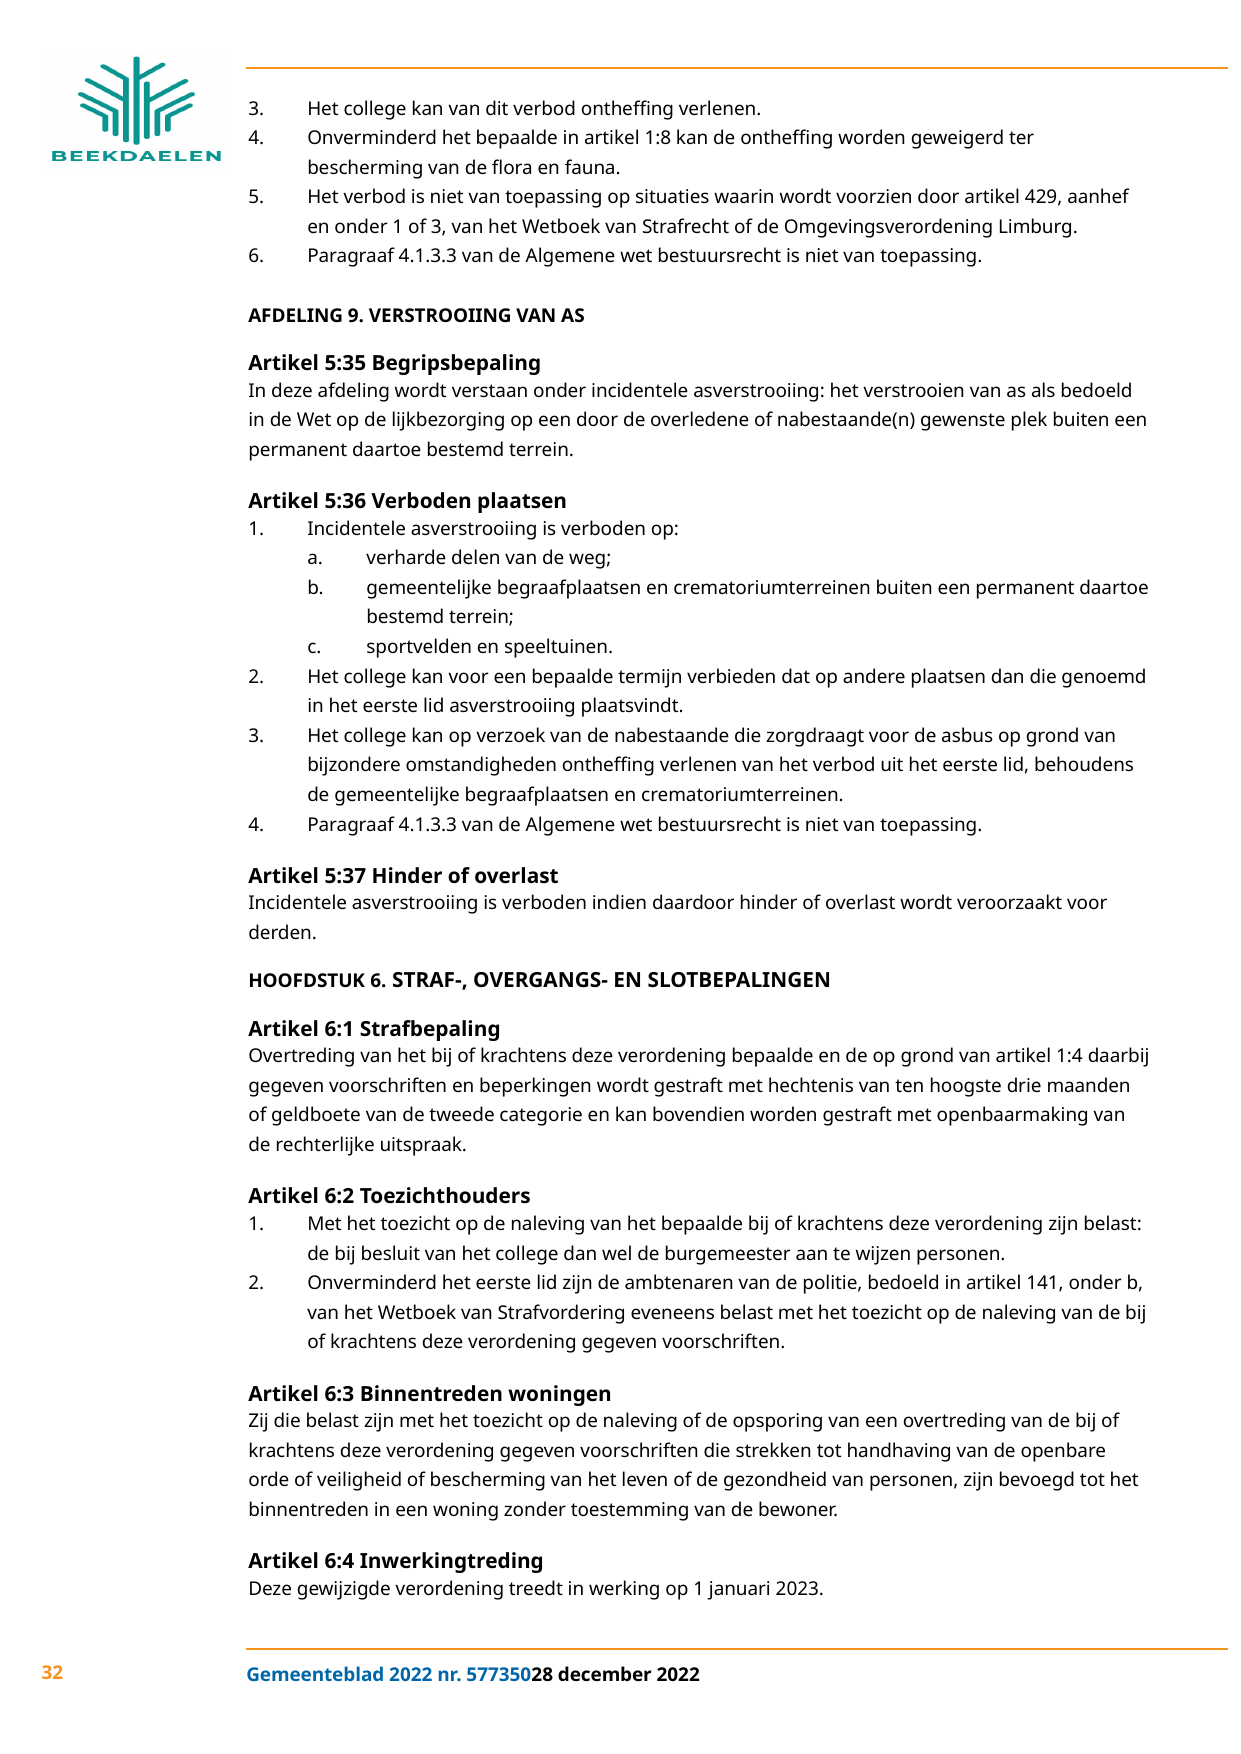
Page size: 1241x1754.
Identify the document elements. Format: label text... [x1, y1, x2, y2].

list sportvelden en speeltuinen. [307, 633, 1152, 659]
text Artikel 5:35 Begripsbepaling [248, 348, 1152, 377]
text Artikel 6:2 Toezichthouders [248, 1182, 1152, 1210]
list gemeentelijke begraafplaatsen en crematoriumterreinen buiten een permanent daartoe bestemd terrein; [307, 574, 1152, 629]
text Artikel 5:37 Hinder of overlast [248, 861, 1152, 889]
picture [41, 47, 231, 172]
list Het verbod is niet van toepassing op situaties waarin wordt voorzien door artikel 429, aanhef en onder 1 of 3, van het Wetboek van Strafrecht of de Omgevingsverordening Limburg. [248, 183, 1152, 239]
list verharde delen van de weg; [307, 544, 1152, 570]
text Overtreding van het bij of krachtens deze verordening bepaalde en de op grond van artikel 1:4 daarbij gegeven voorschriften en beperkingen wordt gestraft met hechtenis van ten hoogste drie maanden of geldboete van de tweede categorie en kan bovendien worden gestraft met openbaarmaking van de rechterlijke uitspraak. [248, 1042, 1152, 1157]
text Zij die belast zijn met het toezicht op de naleving of de opsporing van een overtreding van de bij of krachtens deze verordening gegeven voorschriften die strekken tot handhaving van de openbare orde of veiligheid of bescherming van het leven of de gezondheid van personen, zijn bevoegd tot het binnentreden in een woning zonder toestemming van de bewoner. [248, 1407, 1152, 1522]
list Onverminderd het bepaalde in artikel 1:8 kan de ontheffing worden geweigerd ter bescherming van de flora en fauna. [248, 124, 1152, 180]
text Artikel 5:36 Verboden plaatsen [248, 486, 1152, 515]
text AFDELING 9. VERSTROOIING VAN AS [248, 302, 1152, 328]
text Incidentele asverstrooiing is verboden indien daardoor hinder of overlast wordt veroorzaakt voor derden. [248, 889, 1152, 945]
list Het college kan van dit verbod ontheffing verlenen. [248, 95, 1152, 121]
text Deze gewijzigde verordening treedt in werking op 1 januari 2023. [248, 1575, 1152, 1601]
list Paragraaf 4.1.3.3 van de Algemene wet bestuursrecht is niet van toepassing. [248, 243, 1152, 268]
text HOOFDSTUK 6. STRAF-, OVERGANGS- EN SLOTBEPALINGEN [248, 965, 1152, 993]
text In deze afdeling wordt verstaan onder incidentele asverstrooiing: het verstrooien van as als bedoeld in de Wet op de lijkbezorging op een door de overledene of nabestaande(n) gewenste plek buiten een permanent daartoe bestemd terrein. [248, 377, 1152, 462]
text Artikel 6:4 Inwerkingtreding [248, 1546, 1152, 1575]
list Onverminderd het eerste lid zijn de ambtenaren van de politie, bedoeld in artikel 141, onder b, van het Wetboek van Strafvordering eveneens belast met het toezicht op de naleving van de bij of krachtens deze verordening gegeven voorschriften. [248, 1269, 1152, 1354]
list Paragraaf 4.1.3.3 van de Algemene wet bestuursrecht is niet van toepassing. [248, 811, 1152, 836]
list Het college kan voor een bepaalde termijn verbieden dat op andere plaatsen dan die genoemd in het eerste lid asverstrooiing plaatsvindt. [248, 663, 1152, 718]
list Met het toezicht op de naleving van het bepaalde bij of krachtens deze verordening zijn belast: de bij besluit van het college dan wel de burgemeester aan te wijzen personen. [248, 1210, 1152, 1265]
list Incidentele asverstrooiing is verboden op: [248, 515, 1152, 541]
text Artikel 6:3 Binnentreden woningen [248, 1379, 1152, 1407]
list Het college kan op verzoek van de nabestaande die zorgdraagt voor de asbus op grond van bijzondere omstandigheden ontheffing verlenen van het verbod uit het eerste lid, behoudens de gemeentelijke begraafplaatsen en crematoriumterreinen. [248, 722, 1152, 807]
text Artikel 6:1 Strafbepaling [248, 1014, 1152, 1042]
